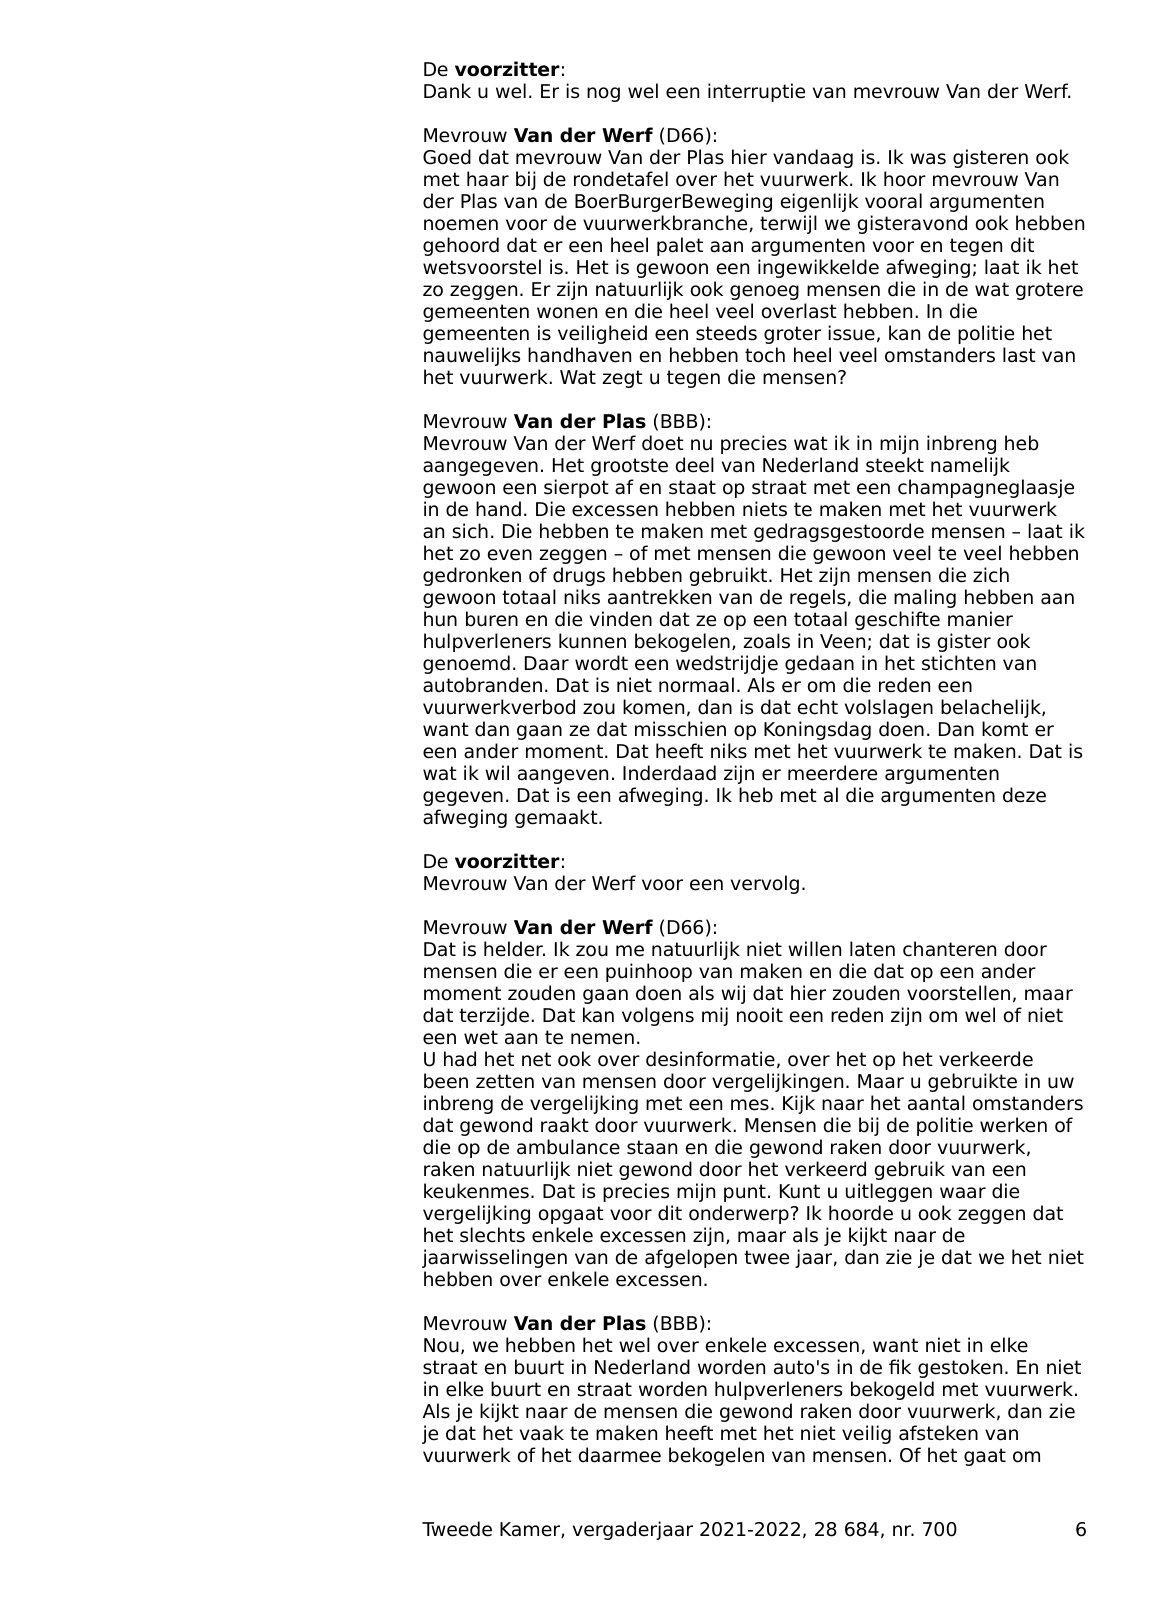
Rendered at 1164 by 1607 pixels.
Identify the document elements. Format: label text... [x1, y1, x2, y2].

text Mevrouw Van der Plas (BBB): [422, 1313, 1087, 1335]
text De voorzitter: [422, 59, 1087, 81]
text Mevrouw Van der Werf doet nu precies wat ik in mijn inbreng heb aangegeven. Het grootste deel van Nederland steekt namelijk gewoon een sierpot af en staat op straat met een champagneglaasje in de hand. Die excessen hebben niets te maken met het vuurwerk an sich. Die hebben te maken met gedragsgestoorde mensen – laat ik het zo even zeggen – of met mensen die gewoon veel te veel hebben gedronken of drugs hebben gebruikt. Het zijn mensen die zich gewoon totaal niks aantrekken van de regels, die maling hebben aan hun buren en die vinden dat ze op een totaal geschifte manier hulpverleners kunnen bekogelen, zoals in Veen; dat is gister ook genoemd. Daar wordt een wedstrijdje gedaan in het stichten van autobranden. Dat is niet normaal. Als er om die reden een vuurwerkverbod zou komen, dan is dat echt volslagen belachelijk, want dan gaan ze dat misschien op Koningsdag doen. Dan komt er een ander moment. Dat heeft niks met het vuurwerk te maken. Dat is wat ik wil aangeven. Inderdaad zijn er meerdere argumenten gegeven. Dat is een afweging. Ik heb met al die argumenten deze afweging gemaakt. [422, 433, 1087, 829]
text Mevrouw Van der Werf voor een vervolg. [422, 873, 1087, 895]
text Goed dat mevrouw Van der Plas hier vandaag is. Ik was gisteren ook met haar bij de rondetafel over het vuurwerk. Ik hoor mevrouw Van der Plas van de BoerBurgerBeweging eigenlijk vooral argumenten noemen voor de vuurwerkbranche, terwijl we gisteravond ook hebben gehoord dat er een heel palet aan argumenten voor en tegen dit wetsvoorstel is. Het is gewoon een ingewikkelde afweging; laat ik het zo zeggen. Er zijn natuurlijk ook genoeg mensen die in de wat grotere gemeenten wonen en die heel veel overlast hebben. In die gemeenten is veiligheid een steeds groter issue, kan de politie het nauwelijks handhaven en hebben toch heel veel omstanders last van het vuurwerk. Wat zegt u tegen die mensen? [422, 147, 1087, 389]
text U had het net ook over desinformatie, over het op het verkeerde been zetten van mensen door vergelijkingen. Maar u gebruikte in uw inbreng de vergelijking met een mes. Kijk naar het aantal omstanders dat gewond raakt door vuurwerk. Mensen die bij de politie werken of die op de ambulance staan en die gewond raken door vuurwerk, raken natuurlijk niet gewond door het verkeerd gebruik van een keukenmes. Dat is precies mijn punt. Kunt u uitleggen waar die vergelijking opgaat voor dit onderwerp? Ik hoorde u ook zeggen dat het slechts enkele excessen zijn, maar als je kijkt naar de jaarwisselingen van de afgelopen twee jaar, dan zie je dat we het niet hebben over enkele excessen. [422, 1049, 1087, 1291]
text Dank u wel. Er is nog wel een interruptie van mevrouw Van der Werf. [422, 81, 1087, 103]
text Dat is helder. Ik zou me natuurlijk niet willen laten chanteren door mensen die er een puinhoop van maken en die dat op een ander moment zouden gaan doen als wij dat hier zouden voorstellen, maar dat terzijde. Dat kan volgens mij nooit een reden zijn om wel of niet een wet aan te nemen. [422, 939, 1087, 1049]
text Nou, we hebben het wel over enkele excessen, want niet in elke straat en buurt in Nederland worden auto's in de fik gestoken. En niet in elke buurt en straat worden hulpverleners bekogeld met vuurwerk. Als je kijkt naar de mensen die gewond raken door vuurwerk, dan zie je dat het vaak te maken heeft met het niet veilig afsteken van vuurwerk of het daarmee bekogelen van mensen. Of het gaat om [422, 1335, 1087, 1467]
text De voorzitter: [422, 851, 1087, 873]
text Mevrouw Van der Plas (BBB): [422, 411, 1087, 433]
text Mevrouw Van der Werf (D66): [422, 917, 1087, 939]
text Mevrouw Van der Werf (D66): [422, 125, 1087, 147]
